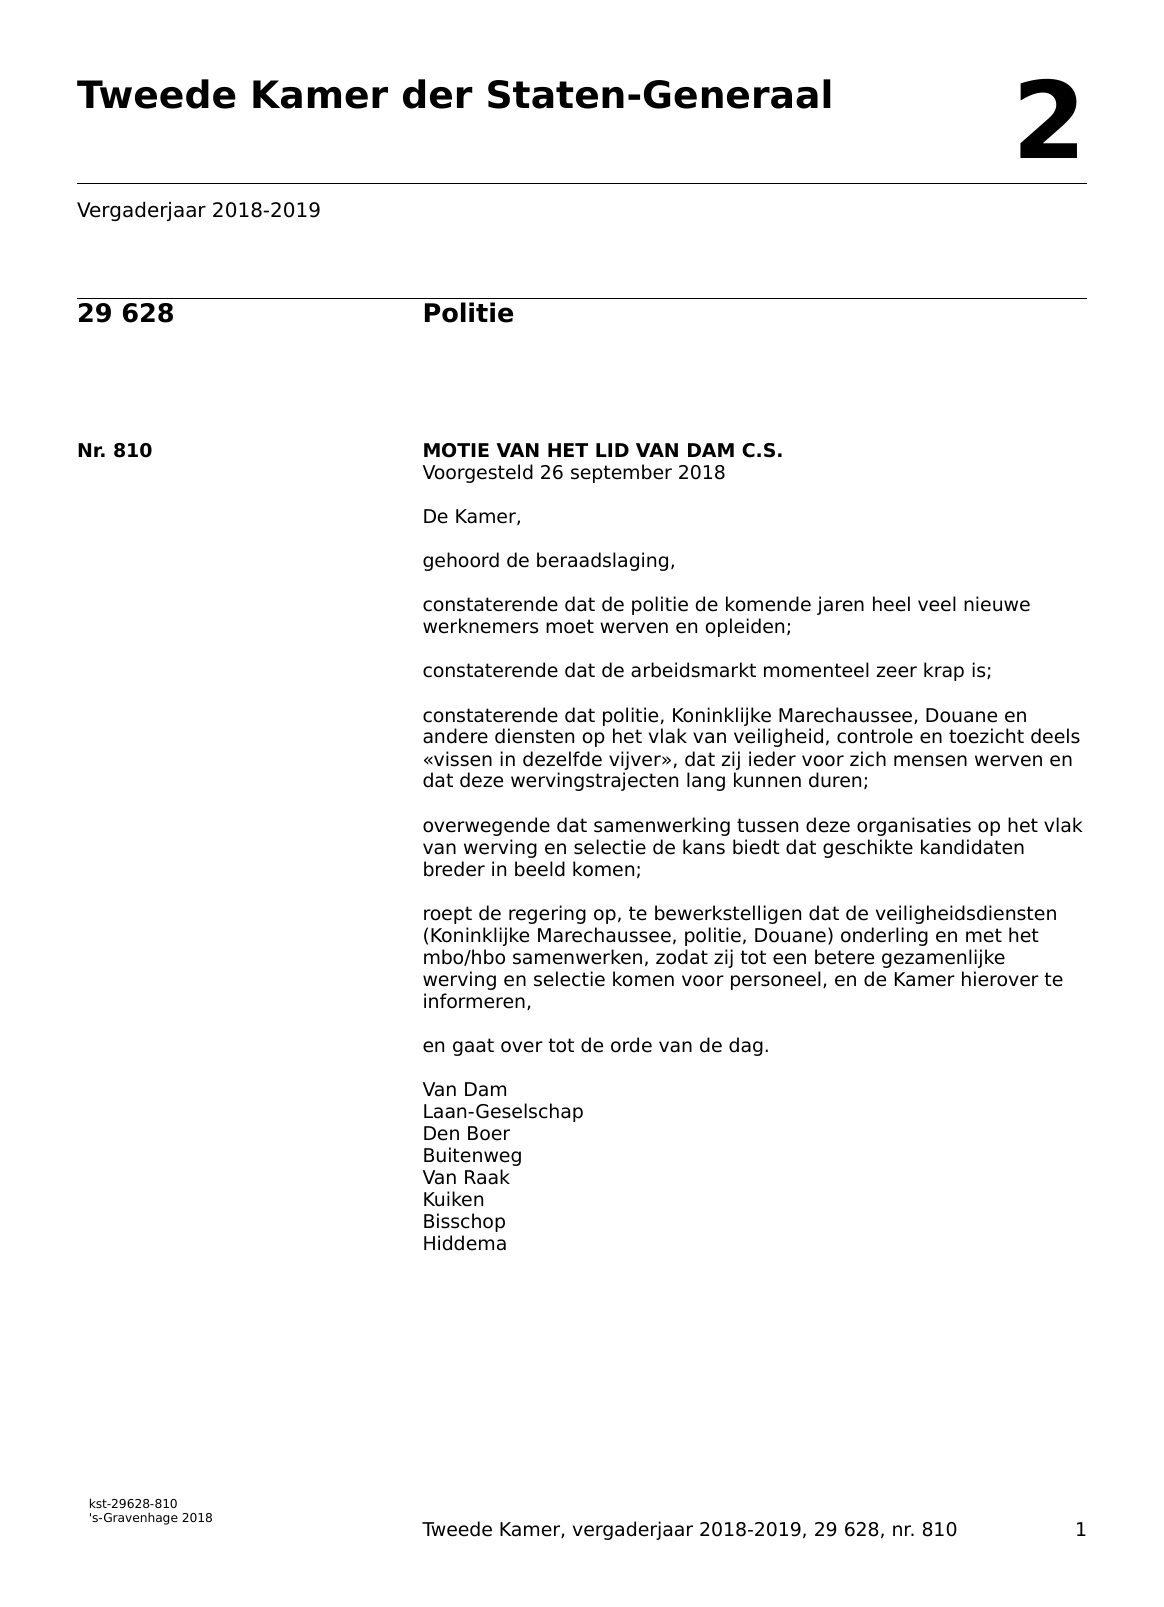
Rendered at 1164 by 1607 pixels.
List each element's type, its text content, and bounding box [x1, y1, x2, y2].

text Bisschop [422, 1211, 1087, 1233]
text Hiddema [422, 1233, 1087, 1255]
table_header Tweede Kamer der Staten-Generaal [77, 59, 886, 183]
text Voorgesteld 26 september 2018 [422, 462, 1087, 484]
text De Kamer, [422, 506, 1087, 528]
text en gaat over tot de orde van de dag. [422, 1035, 1087, 1057]
text Van Raak [422, 1167, 1087, 1189]
text constaterende dat politie, Koninklijke Marechaussee, Douane en andere diensten op het vlak van veiligheid, controle en toezicht deels «vissen in dezelfde vijver», dat zij ieder voor zich mensen werven en dat deze wervingstrajecten lang kunnen duren; [422, 704, 1087, 792]
text constaterende dat de arbeidsmarkt momenteel zeer krap is; [422, 660, 1087, 682]
text constaterende dat de politie de komende jaren heel veel nieuwe werknemers moet werven en opleiden; [422, 594, 1087, 638]
subtitle Nr. 810 MOTIE VAN HET LID VAN DAM C.S. [77, 440, 1087, 462]
text Buitenweg [422, 1145, 1087, 1167]
text gehoord de beraadslaging, [422, 550, 1087, 572]
text 's-Gravenhage 2018 [88, 1511, 323, 1525]
text Van Dam [422, 1079, 1087, 1101]
subtitle 29 628 Politie [77, 299, 1087, 329]
table_cell Vergaderjaar 2018-2019 [77, 184, 1087, 298]
text Laan-Geselschap [422, 1101, 1087, 1123]
text Kuiken [422, 1189, 1087, 1211]
text Den Boer [422, 1123, 1087, 1145]
text roept de regering op, te bewerkstelligen dat de veiligheidsdiensten (Koninklijke Marechaussee, politie, Douane) onderling en met het mbo/hbo samenwerken, zodat zij tot een betere gezamenlijke werving en selectie komen voor personeel, en de Kamer hierover te informeren, [422, 903, 1087, 1013]
text kst-29628-810 [88, 1497, 323, 1511]
text overwegende dat samenwerking tussen deze organisaties op het vlak van werving en selectie de kans biedt dat geschikte kandidaten breder in beeld komen; [422, 814, 1087, 881]
table_header 2 [886, 59, 1087, 183]
